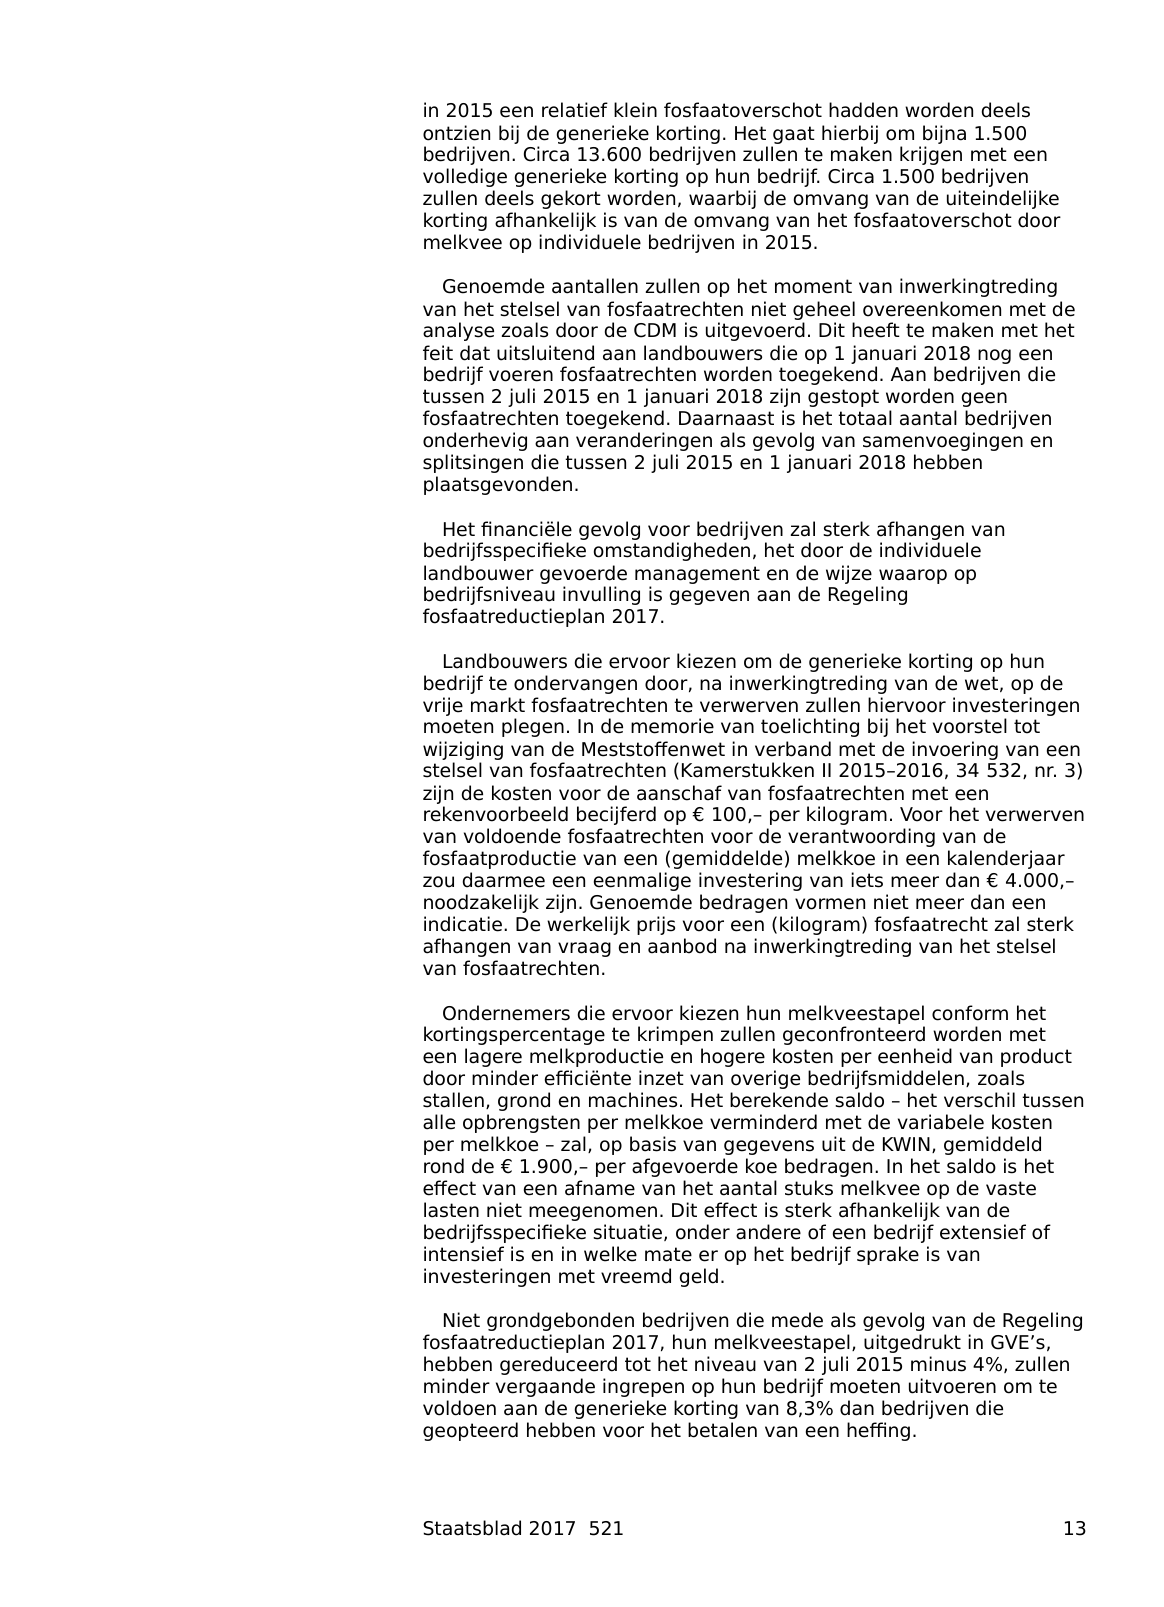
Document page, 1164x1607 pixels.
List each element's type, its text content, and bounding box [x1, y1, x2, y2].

text Niet grondgebonden bedrijven die mede als gevolg van de Regeling fosfaatreductieplan 2017, hun melkveestapel, uitgedrukt in GVE’s, hebben gereduceerd tot het niveau van 2 juli 2015 minus 4%, zullen minder vergaande ingrepen op hun bedrijf moeten uitvoeren om te voldoen aan de generieke korting van 8,3% dan bedrijven die geopteerd hebben voor het betalen van een heffing. [422, 1310, 1087, 1442]
text Genoemde aantallen zullen op het moment van inwerkingtreding van het stelsel van fosfaatrechten niet geheel overeenkomen met de analyse zoals door de CDM is uitgevoerd. Dit heeft te maken met het feit dat uitsluitend aan landbouwers die op 1 januari 2018 nog een bedrijf voeren fosfaatrechten worden toegekend. Aan bedrijven die tussen 2 juli 2015 en 1 januari 2018 zijn gestopt worden geen fosfaatrechten toegekend. Daarnaast is het totaal aantal bedrijven onderhevig aan veranderingen als gevolg van samenvoegingen en splitsingen die tussen 2 juli 2015 en 1 januari 2018 hebben plaatsgevonden. [422, 276, 1087, 496]
text Het financiële gevolg voor bedrijven zal sterk afhangen van bedrijfsspecifieke omstandigheden, het door de individuele landbouwer gevoerde management en de wijze waarop op bedrijfsniveau invulling is gegeven aan de Regeling fosfaatreductieplan 2017. [422, 518, 1087, 628]
text in 2015 een relatief klein fosfaatoverschot hadden worden deels ontzien bij de generieke korting. Het gaat hierbij om bijna 1.500 bedrijven. Circa 13.600 bedrijven zullen te maken krijgen met een volledige generieke korting op hun bedrijf. Circa 1.500 bedrijven zullen deels gekort worden, waarbij de omvang van de uiteindelijke korting afhankelijk is van de omvang van het fosfaatoverschot door melkvee op individuele bedrijven in 2015. [422, 100, 1087, 254]
text Landbouwers die ervoor kiezen om de generieke korting op hun bedrijf te ondervangen door, na inwerkingtreding van de wet, op de vrije markt fosfaatrechten te verwerven zullen hiervoor investeringen moeten plegen. In de memorie van toelichting bij het voorstel tot wijziging van de Meststoffenwet in verband met de invoering van een stelsel van fosfaatrechten (Kamerstukken II 2015–2016, 34 532, nr. 3) zijn de kosten voor de aanschaf van fosfaatrechten met een rekenvoorbeeld becijferd op € 100,– per kilogram. Voor het verwerven van voldoende fosfaatrechten voor de verantwoording van de fosfaatproductie van een (gemiddelde) melkkoe in een kalenderjaar zou daarmee een eenmalige investering van iets meer dan € 4.000,– noodzakelijk zijn. Genoemde bedragen vormen niet meer dan een indicatie. De werkelijk prijs voor een (kilogram) fosfaatrecht zal sterk afhangen van vraag en aanbod na inwerkingtreding van het stelsel van fosfaatrechten. [422, 651, 1087, 980]
text Ondernemers die ervoor kiezen hun melkveestapel conform het kortingspercentage te krimpen zullen geconfronteerd worden met een lagere melkproductie en hogere kosten per eenheid van product door minder efficiënte inzet van overige bedrijfsmiddelen, zoals stallen, grond en machines. Het berekende saldo – het verschil tussen alle opbrengsten per melkkoe verminderd met de variabele kosten per melkkoe – zal, op basis van gegevens uit de KWIN, gemiddeld rond de € 1.900,– per afgevoerde koe bedragen. In het saldo is het effect van een afname van het aantal stuks melkvee op de vaste lasten niet meegenomen. Dit effect is sterk afhankelijk van de bedrijfsspecifieke situatie, onder andere of een bedrijf extensief of intensief is en in welke mate er op het bedrijf sprake is van investeringen met vreemd geld. [422, 1002, 1087, 1288]
